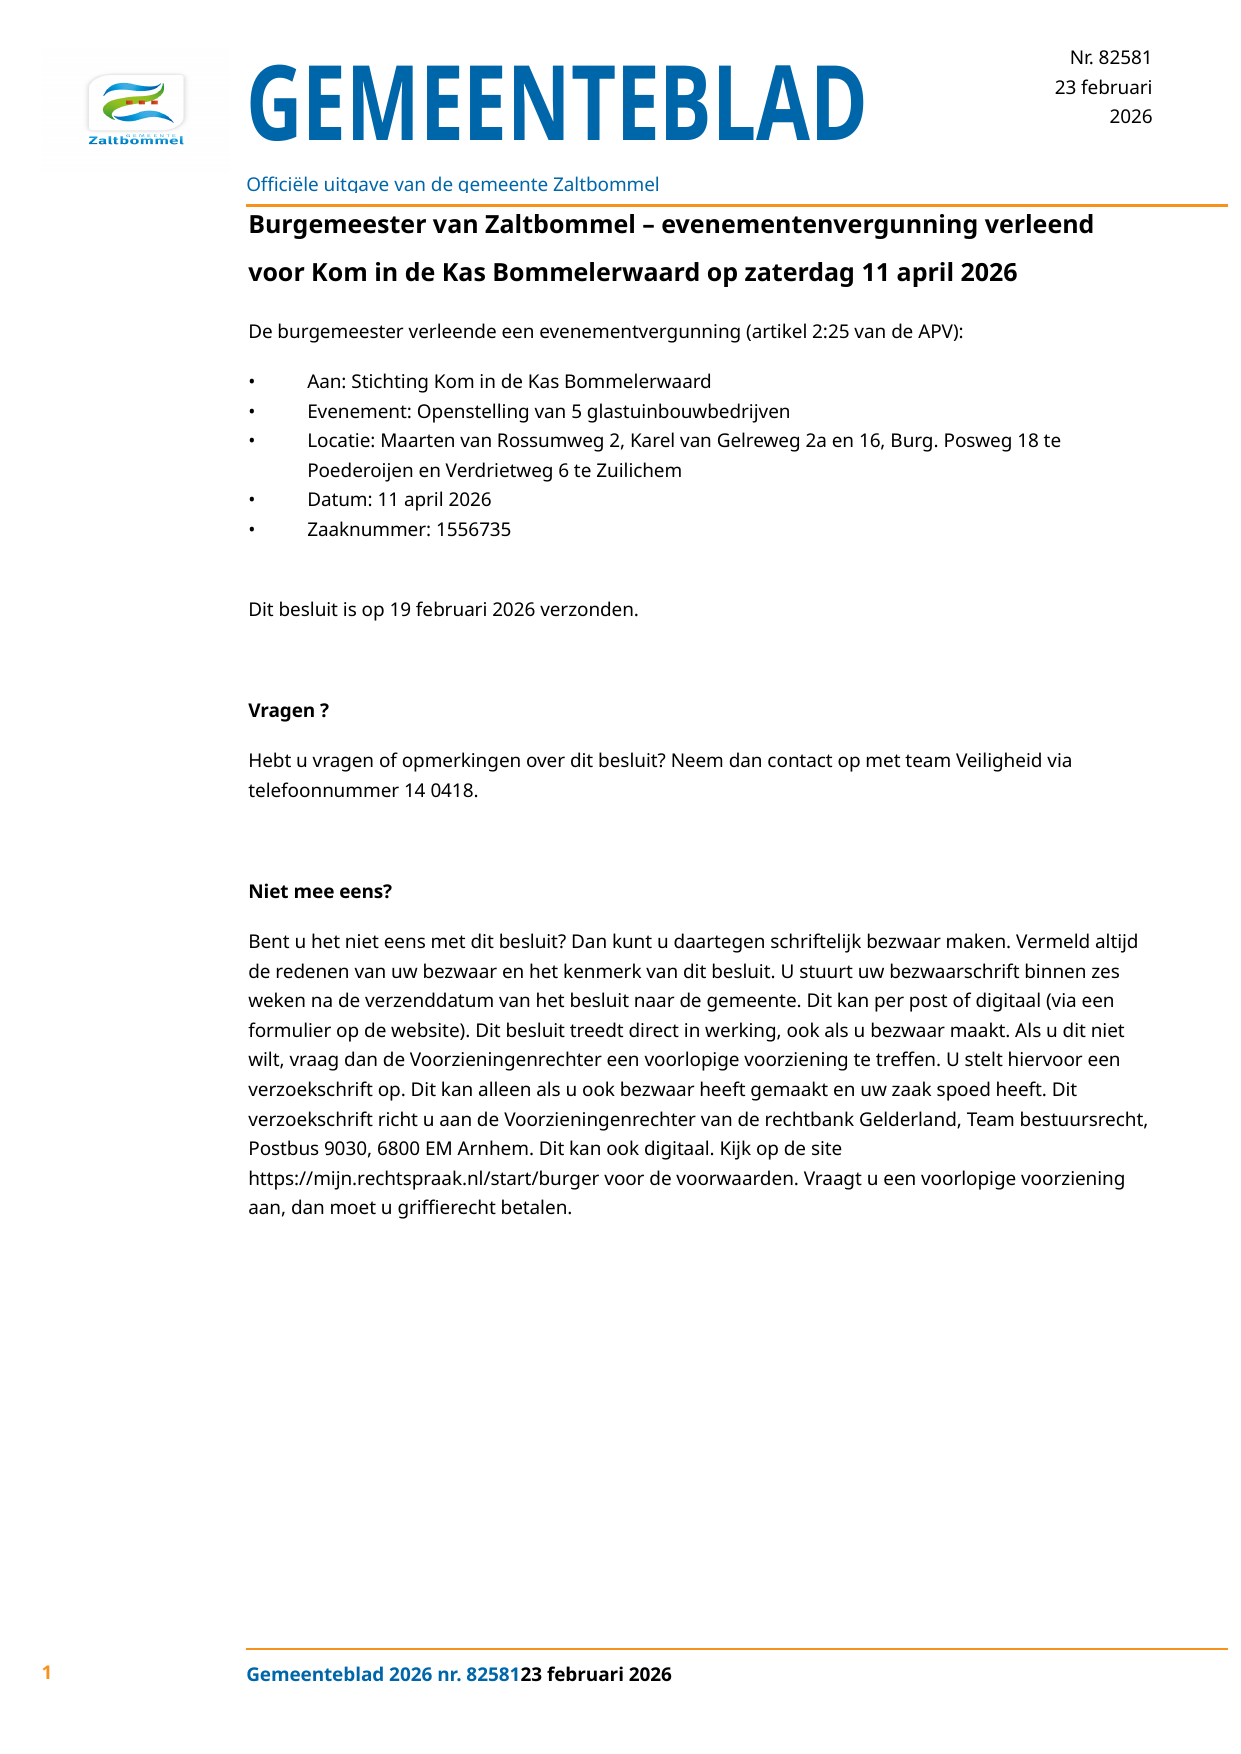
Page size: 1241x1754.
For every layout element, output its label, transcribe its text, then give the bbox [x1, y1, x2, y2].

list Zaaknummer: 1556735 [248, 516, 1152, 542]
text Burgemeester van Zaltbommel – evenementenvergunning verleend voor Kom in de Kas Bommelerwaard op zaterdag 11 april 2026 [248, 207, 1152, 288]
text Bent u het niet eens met dit besluit? Dan kunt u daartegen schriftelijk bezwaar maken. Vermeld altijd de redenen van uw bezwaar en het kenmerk van dit besluit. U stuurt uw bezwaarschrift binnen zes weken na de verzenddatum van het besluit naar de gemeente. Dit kan per post of digitaal (via een formulier op de website). Dit besluit treedt direct in werking, ook als u bezwaar maakt. Als u dit niet wilt, vraag dan de Voorzieningenrechter een voorlopige voorziening te treffen. U stelt hiervoor een verzoekschrift op. Dit kan alleen als u ook bezwaar heeft gemaakt en uw zaak spoed heeft. Dit verzoekschrift richt u aan de Voorzieningenrechter van de rechtbank Gelderland, Team bestuursrecht, Postbus 9030, 6800 EM Arnhem. Dit kan ook digitaal. Kijk op de site https://mijn.rechtspraak.nl/start/burger voor de voorwaarden. Vraagt u een voorlopige voorziening aan, dan moet u griffierecht betalen. [248, 928, 1152, 1220]
picture [41, 47, 231, 172]
list Locatie: Maarten van Rossumweg 2, Karel van Gelreweg 2a en 16, Burg. Posweg 18 te Poederoijen en Verdrietweg 6 te Zuilichem [248, 427, 1152, 483]
list Evenement: Openstelling van 5 glastuinbouwbedrijven [248, 398, 1152, 424]
text De burgemeester verleende een evenementvergunning (artikel 2:25 van de APV): [248, 318, 1152, 344]
text Niet mee eens? [248, 878, 1152, 904]
text Dit besluit is op 19 februari 2026 verzonden. [248, 596, 1152, 622]
list Datum: 11 april 2026 [248, 487, 1152, 512]
text Vragen ? [248, 697, 1152, 723]
text Hebt u vragen of opmerkingen over dit besluit? Neem dan contact op met team Veiligheid via telefoonnummer 14 0418. [248, 747, 1152, 803]
list Aan: Stichting Kom in de Kas Bommelerwaard [248, 368, 1152, 394]
